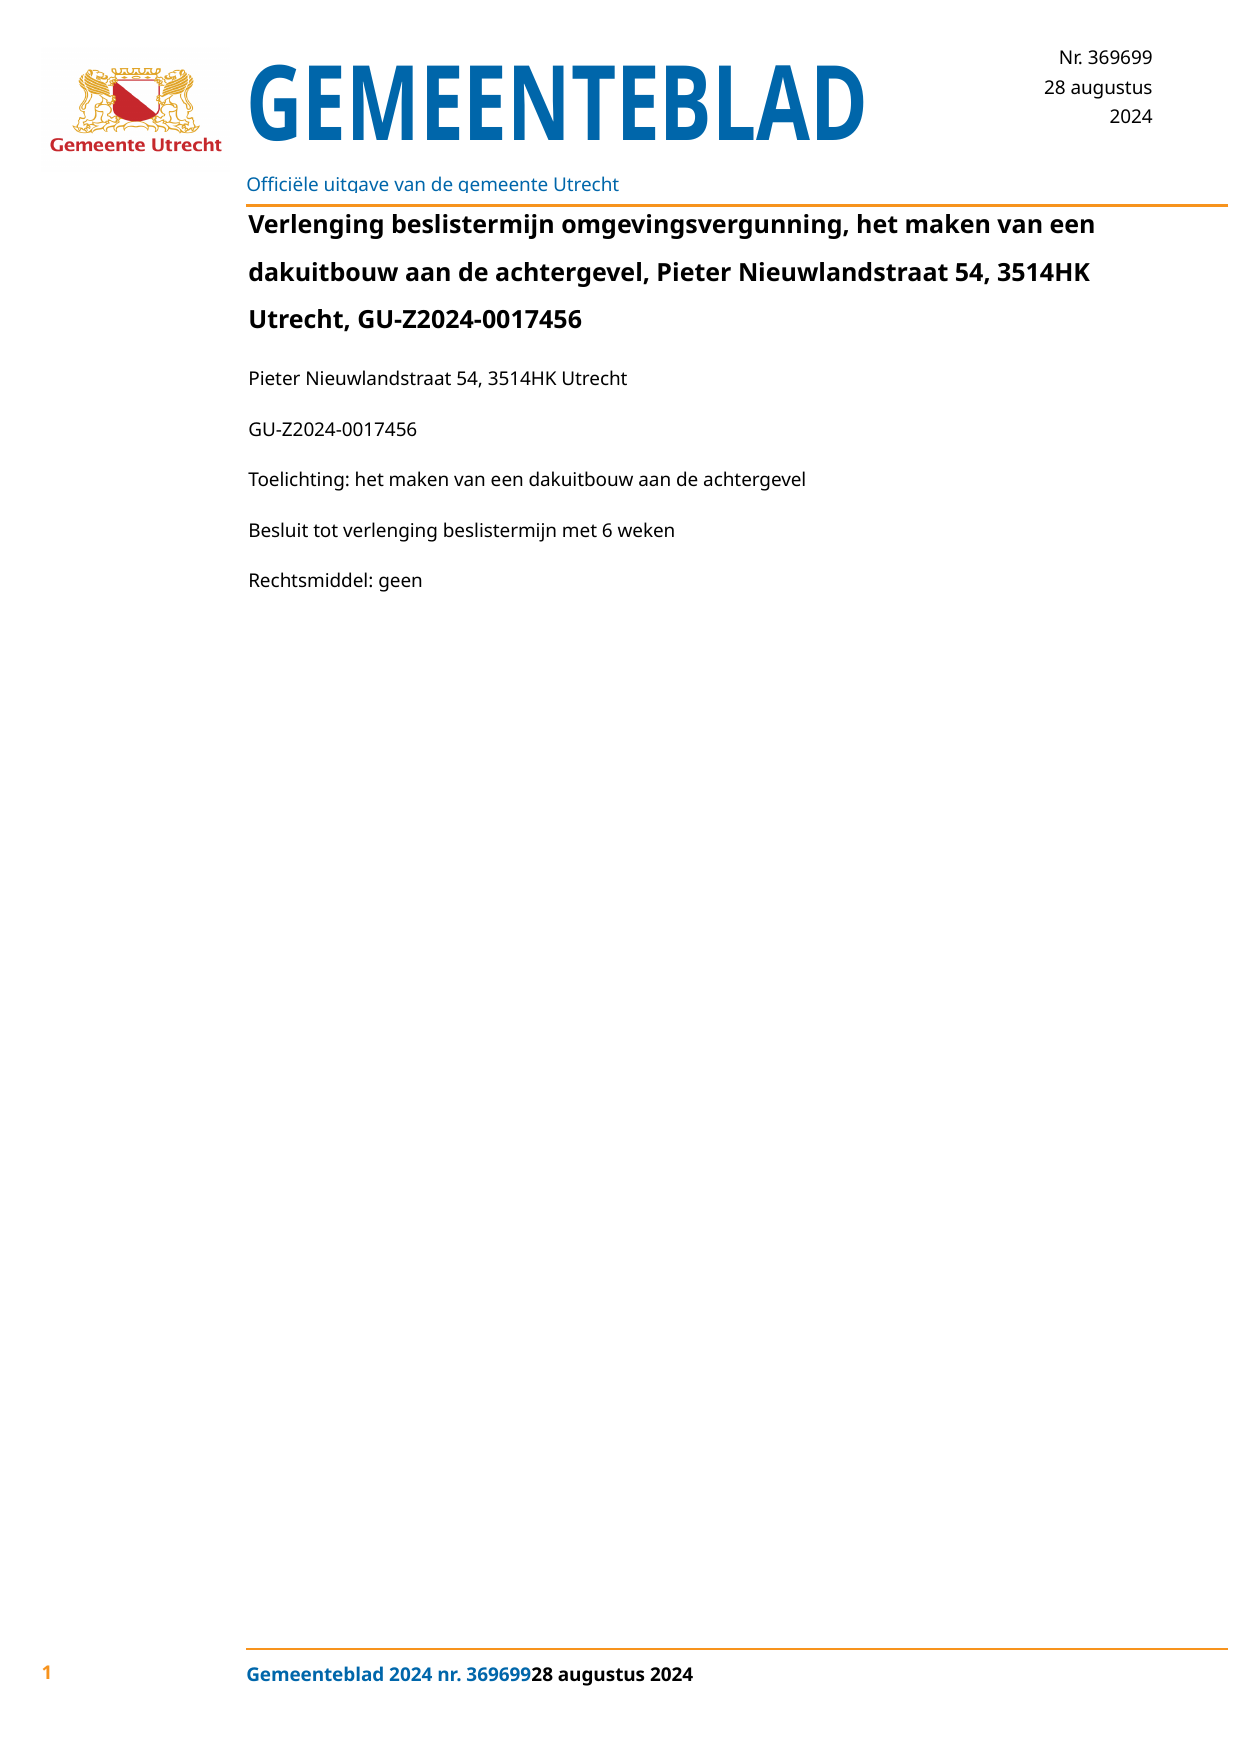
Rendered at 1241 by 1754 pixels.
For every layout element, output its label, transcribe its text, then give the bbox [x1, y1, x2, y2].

text Toelichting: het maken van een dakuitbouw aan de achtergevel [248, 466, 1152, 492]
text Pieter Nieuwlandstraat 54, 3514HK Utrecht [248, 366, 1152, 391]
text Besluit tot verlenging beslistermijn met 6 weken [248, 517, 1152, 542]
text Verlenging beslistermijn omgevingsvergunning, het maken van een dakuitbouw aan de achtergevel, Pieter Nieuwlandstraat 54, 3514HK Utrecht, GU-Z2024-0017456 [248, 207, 1152, 336]
text GU-Z2024-0017456 [248, 416, 1152, 442]
picture [41, 47, 231, 172]
text Rechtsmiddel: geen [248, 567, 1152, 593]
